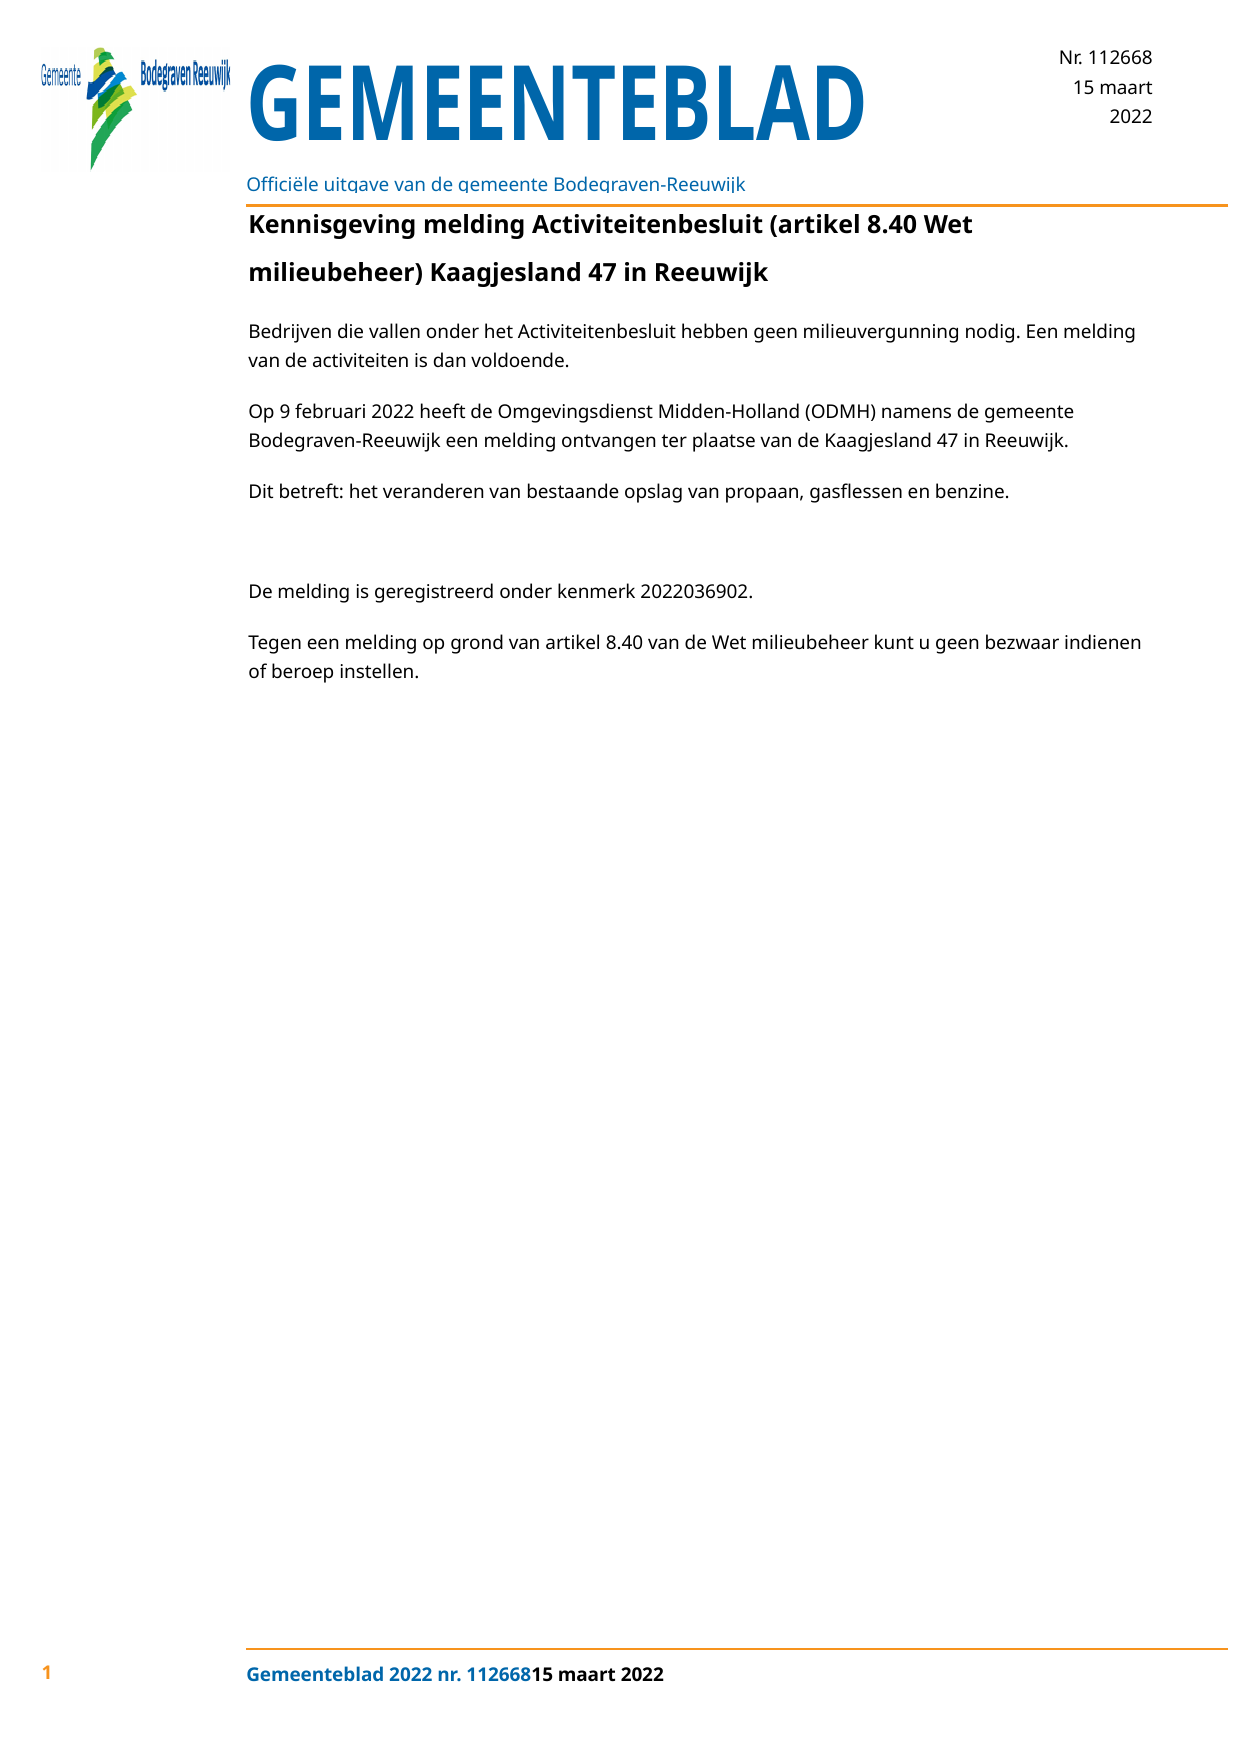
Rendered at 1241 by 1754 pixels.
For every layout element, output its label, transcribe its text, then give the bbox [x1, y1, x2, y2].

text Op 9 februari 2022 heeft de Omgevingsdienst Midden-Holland (ODMH) namens de gemeente Bodegraven-Reeuwijk een melding ontvangen ter plaatse van de Kaagjesland 47 in Reeuwijk. [248, 398, 1152, 453]
text Dit betreft: het veranderen van bestaande opslag van propaan, gasflessen en benzine. [248, 478, 1152, 504]
picture [41, 47, 231, 172]
text Tegen een melding op grond van artikel 8.40 van de Wet milieubeheer kunt u geen bezwaar indienen of beroep instellen. [248, 629, 1152, 684]
text Kennisgeving melding Activiteitenbesluit (artikel 8.40 Wet milieubeheer) Kaagjesland 47 in Reeuwijk [248, 207, 1152, 288]
text De melding is geregistreerd onder kenmerk 2022036902. [248, 579, 1152, 604]
text Bedrijven die vallen onder het Activiteitenbesluit hebben geen milieuvergunning nodig. Een melding van de activiteiten is dan voldoende. [248, 318, 1152, 373]
